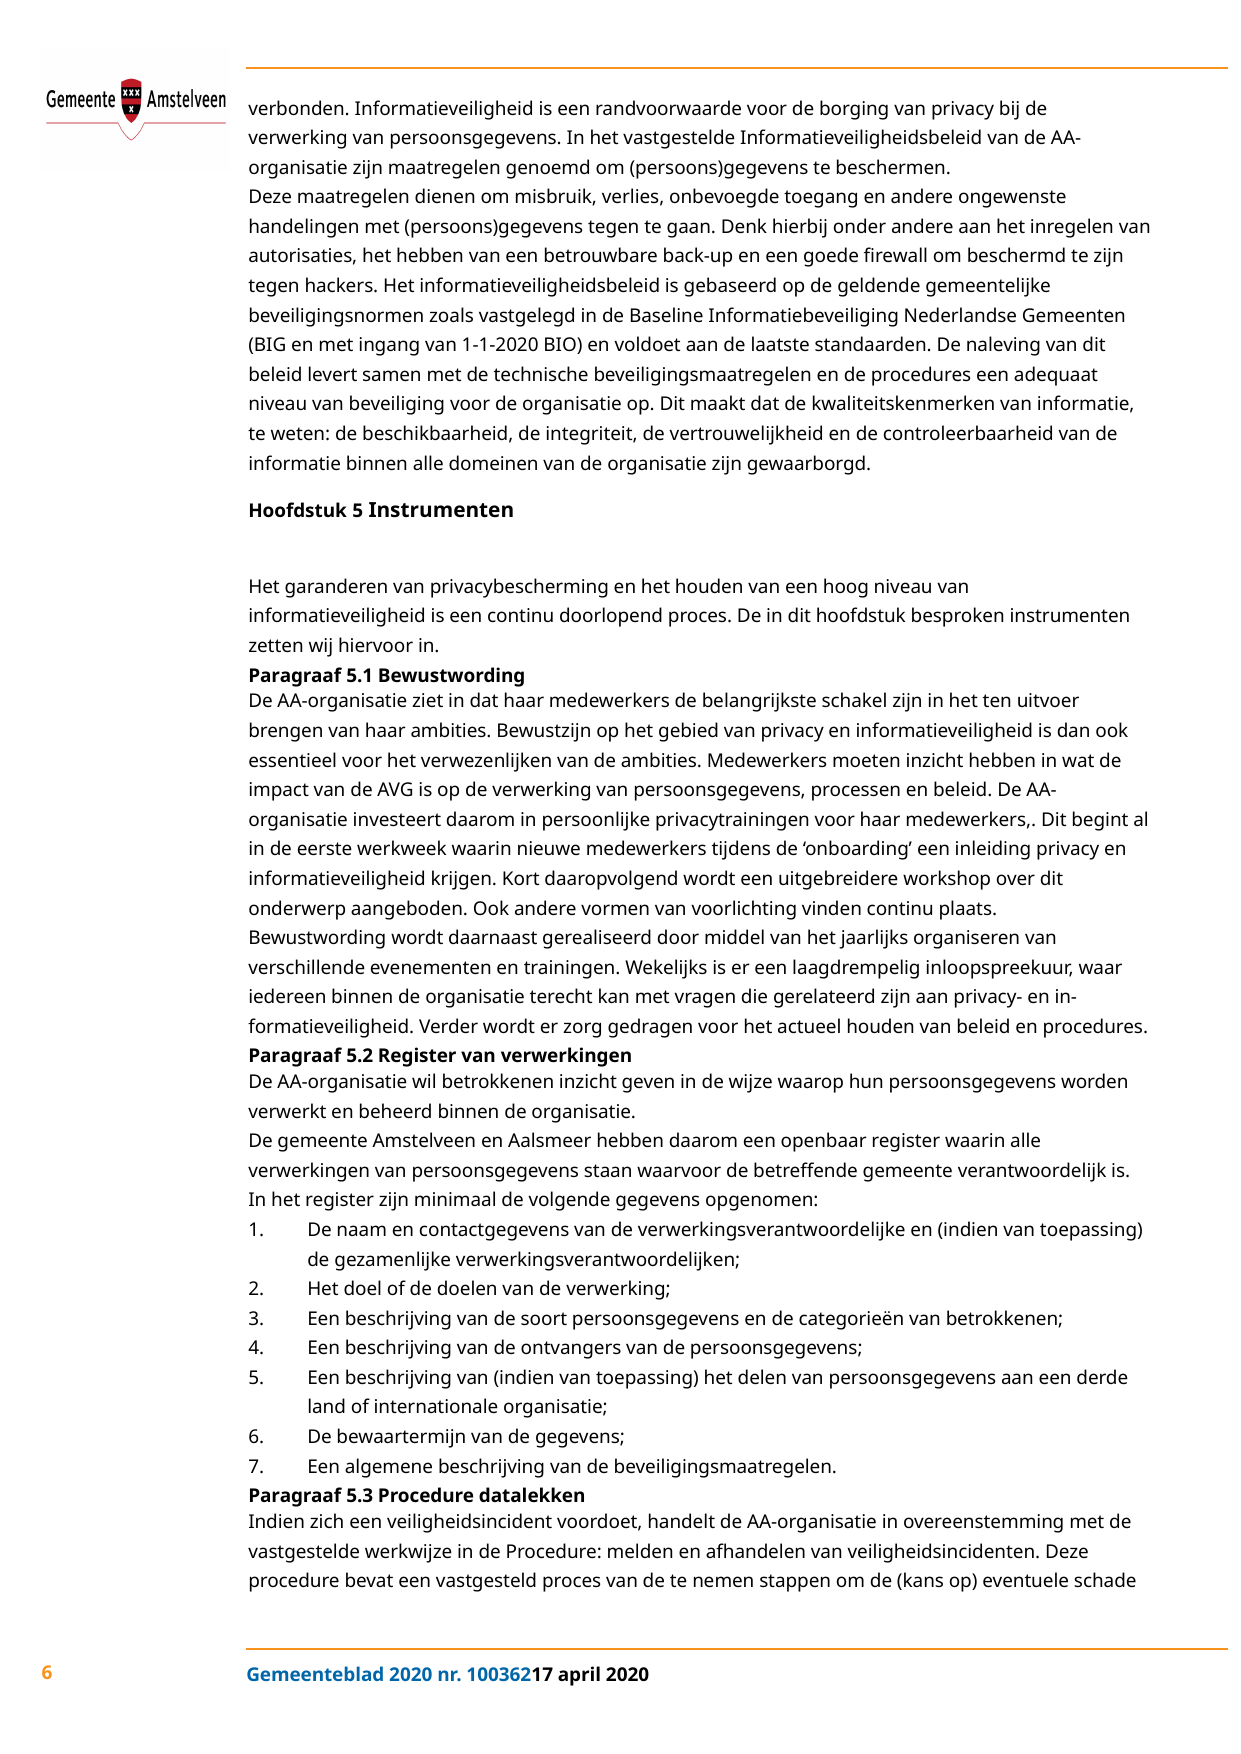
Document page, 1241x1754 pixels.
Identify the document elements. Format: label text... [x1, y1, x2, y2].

text Hoofdstuk 5 Instrumenten [248, 495, 1152, 524]
text verbonden. Informatieveiligheid is een randvoorwaarde voor de borging van privacy bij de verwerking van persoonsgegevens. In het vastgestelde Informatieveiligheidsbeleid van de AA-organisatie zijn maatregelen genoemd om (persoons)gegevens te beschermen. [248, 95, 1152, 180]
list De naam en contactgegevens van de verwerkingsverantwoordelijke en (indien van toepassing) de gezamenlijke verwerkingsverantwoordelijken; [248, 1216, 1152, 1272]
text Deze maatregelen dienen om misbruik, verlies, onbevoegde toegang en andere ongewenste handelingen met (persoons)gegevens tegen te gaan. Denk hierbij onder andere aan het inregelen van autorisaties, het hebben van een betrouwbare back-up en een goede firewall om beschermd te zijn tegen hackers. Het informatieveiligheidsbeleid is gebaseerd op de geldende gemeentelijke beveiligingsnormen zoals vastgelegd in de Baseline Informatiebeveiliging Nederlandse Gemeenten (BIG en met ingang van 1-1-2020 BIO) en voldoet aan de laatste standaarden. De naleving van dit beleid levert samen met de technische beveiligingsmaatregelen en de procedures een adequaat niveau van beveiliging voor de organisatie op. Dit maakt dat de kwaliteitskenmerken van informatie, te weten: de beschikbaarheid, de integriteit, de vertrouwelijkheid en de controleerbaarheid van de informatie binnen alle domeinen van de organisatie zijn gewaarborgd. [248, 183, 1152, 476]
list Een algemene beschrijving van de beveiligingsmaatregelen. [248, 1453, 1152, 1479]
list De bewaartermijn van de gegevens; [248, 1423, 1152, 1449]
text Indien zich een veiligheidsincident voordoet, handelt de AA-organisatie in overeenstemming met de vastgestelde werkwijze in de Procedure: melden en afhandelen van veiligheidsincidenten. Deze procedure bevat een vastgesteld proces van de te nemen stappen om de (kans op) eventuele schade [248, 1508, 1152, 1593]
list Een beschrijving van de soort persoonsgegevens en de categorieën van betrokkenen; [248, 1305, 1152, 1331]
text Het garanderen van privacybescherming en het houden van een hoog niveau van informatieveiligheid is een continu doorlopend proces. De in dit hoofdstuk besproken instrumenten zetten wij hiervoor in. [248, 573, 1152, 658]
text Bewustwording wordt daarnaast gerealiseerd door middel van het jaarlijks organiseren van verschillende evenementen en trainingen. Wekelijks is er een laagdrempelig inloopspreekuur, waar iedereen binnen de organisatie terecht kan met vragen die gerelateerd zijn aan privacy- en in-formatieveiligheid. Verder wordt er zorg gedragen voor het actueel houden van beleid en procedures. [248, 924, 1152, 1039]
text Paragraaf 5.1 Bewustwording [248, 662, 1152, 688]
list Een beschrijving van de ontvangers van de persoonsgegevens; [248, 1334, 1152, 1360]
text De gemeente Amstelveen en Aalsmeer hebben daarom een openbaar register waarin alle verwerkingen van persoonsgegevens staan waarvoor de betreffende gemeente verantwoordelijk is. In het register zijn minimaal de volgende gegevens opgenomen: [248, 1127, 1152, 1212]
text De AA-organisatie wil betrokkenen inzicht geven in de wijze waarop hun persoonsgegevens worden verwerkt en beheerd binnen de organisatie. [248, 1068, 1152, 1124]
list Een beschrijving van (indien van toepassing) het delen van persoonsgegevens aan een derde land of internationale organisatie; [248, 1364, 1152, 1419]
picture [41, 47, 231, 172]
text Paragraaf 5.3 Procedure datalekken [248, 1482, 1152, 1508]
text De AA-organisatie ziet in dat haar medewerkers de belangrijkste schakel zijn in het ten uitvoer brengen van haar ambities. Bewustzijn op het gebied van privacy en informatieveiligheid is dan ook essentieel voor het verwezenlijken van de ambities. Medewerkers moeten inzicht hebben in wat de impact van de AVG is op de verwerking van persoonsgegevens, processen en beleid. De AA-organisatie investeert daarom in persoonlijke privacytrainingen voor haar medewerkers,. Dit begint al in de eerste werkweek waarin nieuwe medewerkers tijdens de ‘onboarding’ een inleiding privacy en informatieveiligheid krijgen. Kort daaropvolgend wordt een uitgebreidere workshop over dit onderwerp aangeboden. Ook andere vormen van voorlichting vinden continu plaats. [248, 688, 1152, 920]
text Paragraaf 5.2 Register van verwerkingen [248, 1043, 1152, 1068]
list Het doel of de doelen van de verwerking; [248, 1275, 1152, 1301]
